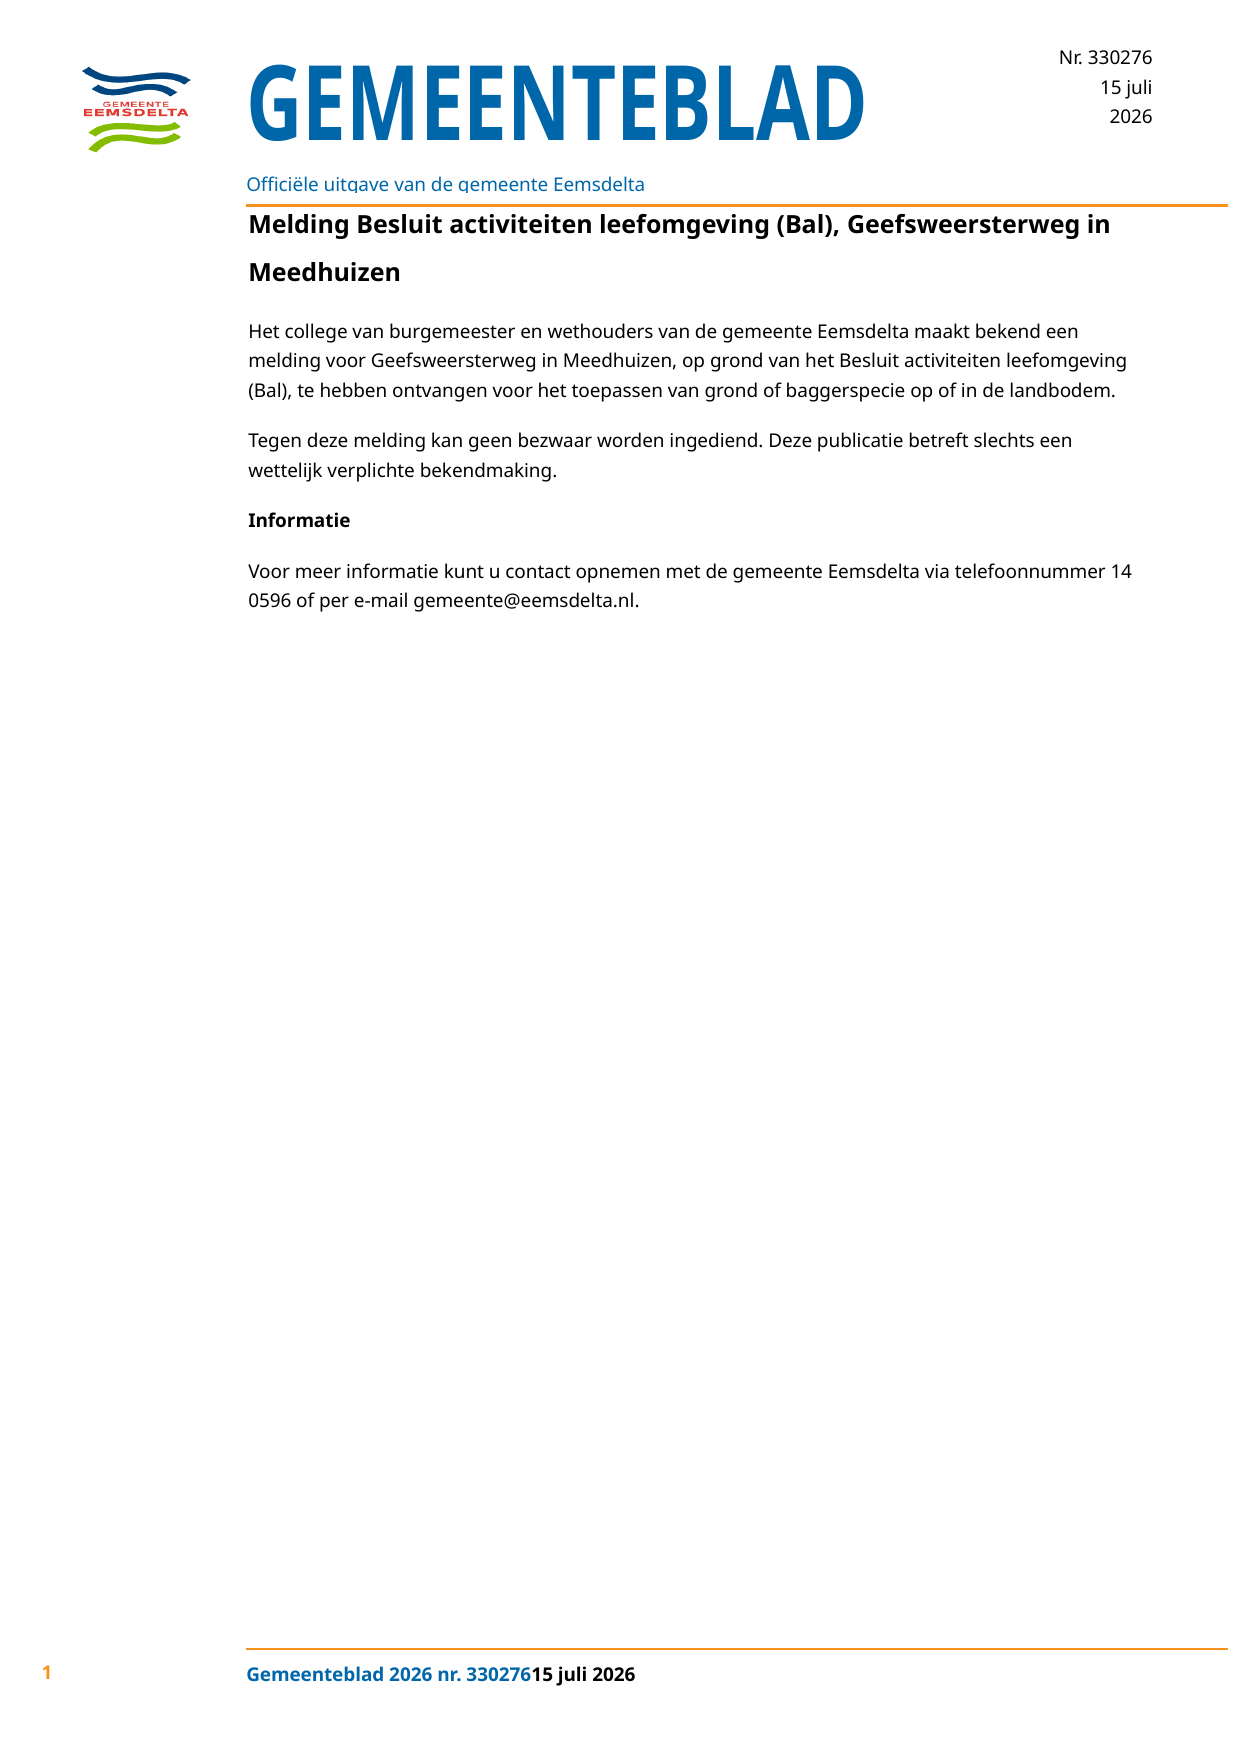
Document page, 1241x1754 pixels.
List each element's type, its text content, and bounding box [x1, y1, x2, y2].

text Tegen deze melding kan geen bezwaar worden ingediend. Deze publicatie betreft slechts een wettelijk verplichte bekendmaking. [248, 427, 1152, 483]
picture [41, 47, 231, 172]
text Informatie [248, 507, 1152, 533]
text Melding Besluit activiteiten leefomgeving (Bal), Geefsweersterweg in Meedhuizen [248, 207, 1152, 288]
text Voor meer informatie kunt u contact opnemen met de gemeente Eemsdelta via telefoonnummer 14 0596 of per e-mail gemeente@eemsdelta.nl. [248, 558, 1152, 613]
text Het college van burgemeester en wethouders van de gemeente Eemsdelta maakt bekend een melding voor Geefsweersterweg in Meedhuizen, op grond van het Besluit activiteiten leefomgeving (Bal), te hebben ontvangen voor het toepassen van grond of baggerspecie op of in de landbodem. [248, 318, 1152, 403]
